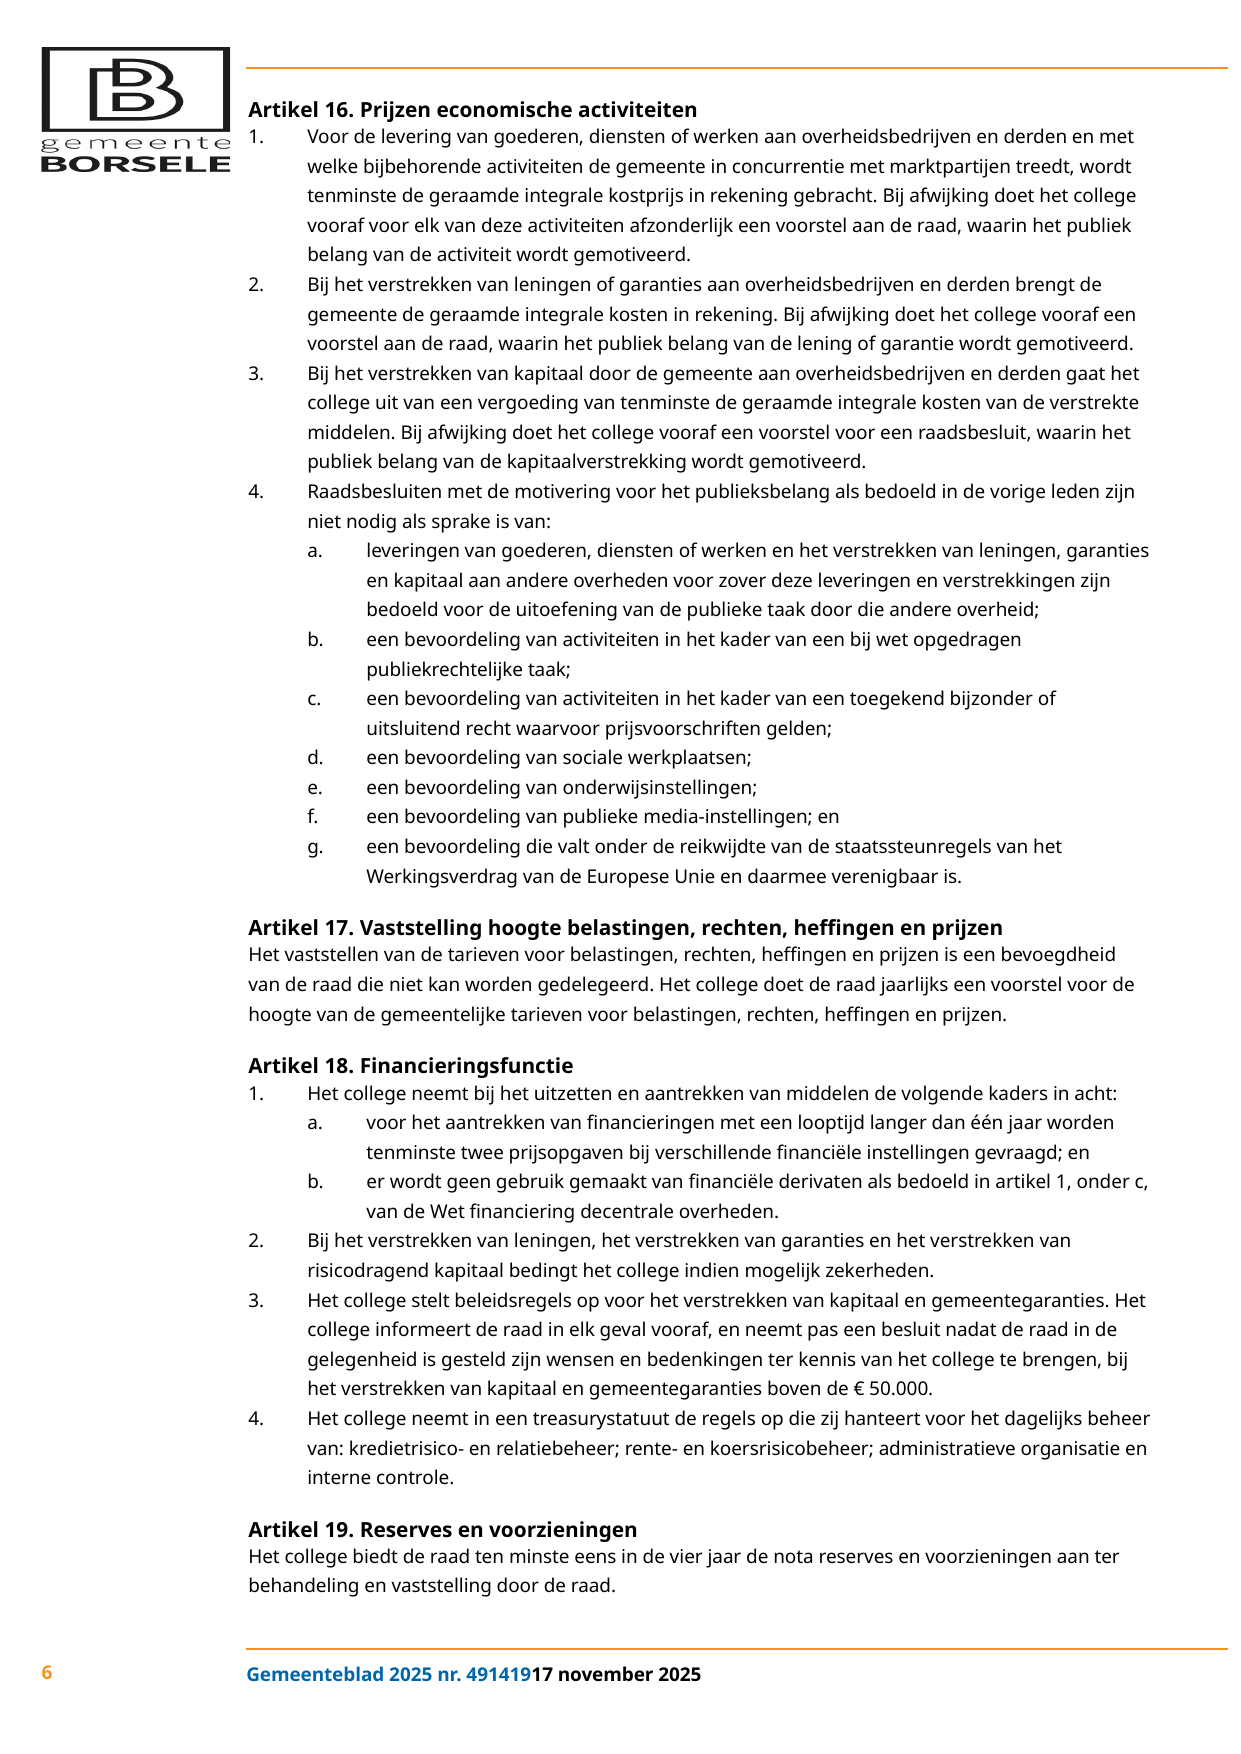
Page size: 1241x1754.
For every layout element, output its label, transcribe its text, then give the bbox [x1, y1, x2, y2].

list een bevoordeling van onderwijsinstellingen; [307, 774, 1152, 800]
list Voor de levering van goederen, diensten of werken aan overheidsbedrijven en derden en met welke bijbehorende activiteiten de gemeente in concurrentie met marktpartijen treedt, wordt tenminste de geraamde integrale kostprijs in rekening gebracht. Bij afwijking doet het college vooraf voor elk van deze activiteiten afzonderlijk een voorstel aan de raad, waarin het publiek belang van de activiteit wordt gemotiveerd. [248, 123, 1152, 267]
list Het college stelt beleidsregels op voor het verstrekken van kapitaal en gemeentegaranties. Het college informeert de raad in elk geval vooraf, en neemt pas een besluit nadat de raad in de gelegenheid is gesteld zijn wensen en bedenkingen ter kennis van het college te brengen, bij het verstrekken van kapitaal en gemeentegaranties boven de € 50.000. [248, 1287, 1152, 1401]
text Artikel 16. Prijzen economische activiteiten [248, 95, 1152, 123]
list Bij het verstrekken van leningen of garanties aan overheidsbedrijven en derden brengt de gemeente de geraamde integrale kosten in rekening. Bij afwijking doet het college vooraf een voorstel aan de raad, waarin het publiek belang van de lening of garantie wordt gemotiveerd. [248, 271, 1152, 356]
list Het college neemt bij het uitzetten en aantrekken van middelen de volgende kaders in acht: [248, 1080, 1152, 1105]
list Bij het verstrekken van kapitaal door de gemeente aan overheidsbedrijven en derden gaat het college uit van een vergoeding van tenminste de geraamde integrale kosten van de verstrekte middelen. Bij afwijking doet het college vooraf een voorstel voor een raadsbesluit, waarin het publiek belang van de kapitaalverstrekking wordt gemotiveerd. [248, 360, 1152, 474]
list een bevoordeling die valt onder de reikwijdte van de staatssteunregels van het Werkingsverdrag van de Europese Unie en daarmee verenigbaar is. [307, 833, 1152, 888]
text Het college biedt de raad ten minste eens in de vier jaar de nota reserves en voorzieningen aan ter behandeling en vaststelling door de raad. [248, 1543, 1152, 1598]
list voor het aantrekken van financieringen met een looptijd langer dan één jaar worden tenminste twee prijsopgaven bij verschillende financiële instellingen gevraagd; en [307, 1109, 1152, 1164]
list Bij het verstrekken van leningen, het verstrekken van garanties en het verstrekken van risicodragend kapitaal bedingt het college indien mogelijk zekerheden. [248, 1228, 1152, 1283]
text Het vaststellen van de tarieven voor belastingen, rechten, heffingen en prijzen is een bevoegdheid van de raad die niet kan worden gedelegeerd. Het college doet de raad jaarlijks een voorstel voor de hoogte van de gemeentelijke tarieven voor belastingen, rechten, heffingen en prijzen. [248, 942, 1152, 1027]
list een bevoordeling van sociale werkplaatsen; [307, 744, 1152, 770]
list Raadsbesluiten met de motivering voor het publieksbelang als bedoeld in de vorige leden zijn niet nodig als sprake is van: [248, 478, 1152, 533]
list leveringen van goederen, diensten of werken en het verstrekken van leningen, garanties en kapitaal aan andere overheden voor zover deze leveringen en verstrekkingen zijn bedoeld voor de uitoefening van de publieke taak door die andere overheid; [307, 537, 1152, 622]
text Artikel 19. Reserves en voorzieningen [248, 1515, 1152, 1543]
text Artikel 18. Financieringsfunctie [248, 1051, 1152, 1080]
picture [41, 47, 231, 172]
list een bevoordeling van activiteiten in het kader van een bij wet opgedragen publiekrechtelijke taak; [307, 626, 1152, 681]
list er wordt geen gebruik gemaakt van financiële derivaten als bedoeld in artikel 1, onder c, van de Wet financiering decentrale overheden. [307, 1168, 1152, 1224]
list een bevoordeling van publieke media-instellingen; en [307, 804, 1152, 829]
text Artikel 17. Vaststelling hoogte belastingen, rechten, heffingen en prijzen [248, 913, 1152, 942]
list Het college neemt in een treasurystatuut de regels op die zij hanteert voor het dagelijks beheer van: kredietrisico- en relatiebeheer; rente- en koersrisicobeheer; administratieve organisatie en interne controle. [248, 1405, 1152, 1490]
list een bevoordeling van activiteiten in het kader van een toegekend bijzonder of uitsluitend recht waarvoor prijsvoorschriften gelden; [307, 685, 1152, 741]
